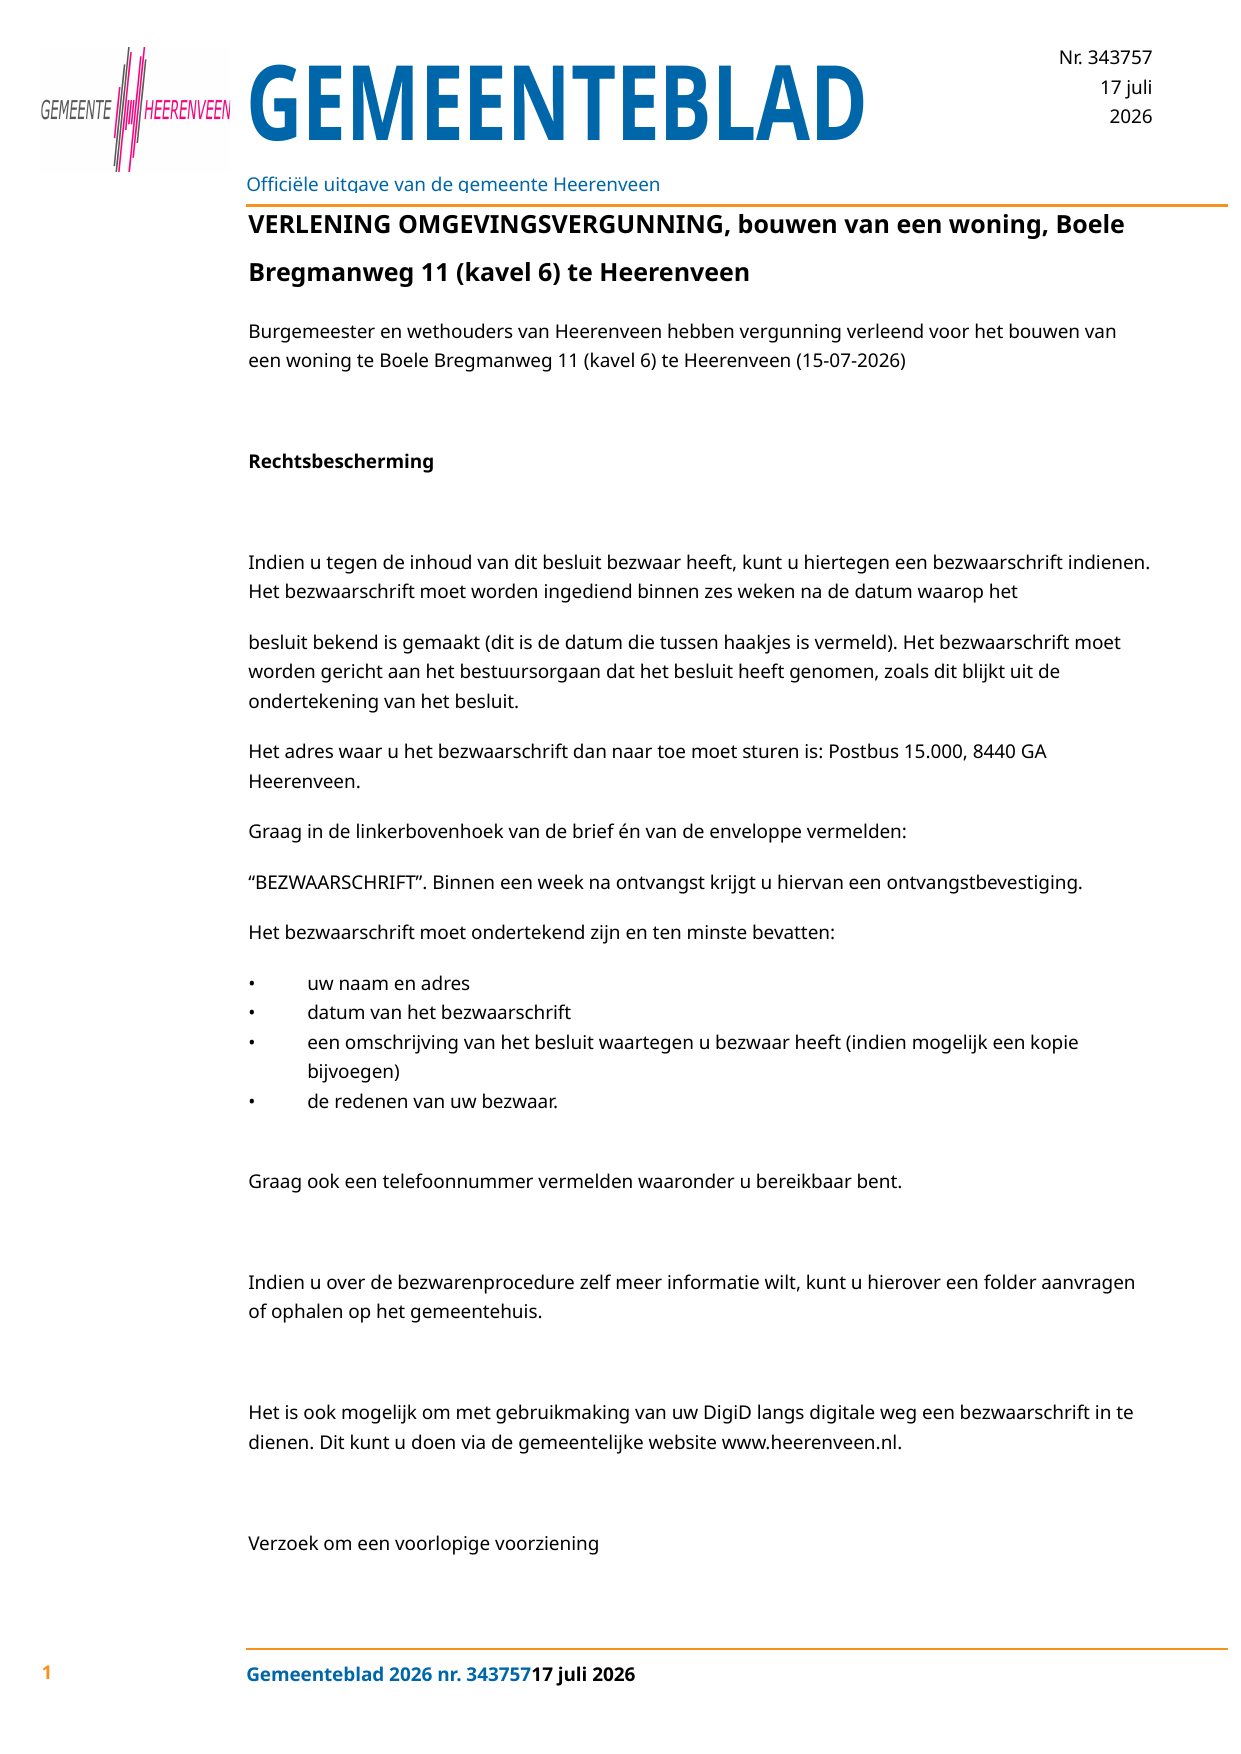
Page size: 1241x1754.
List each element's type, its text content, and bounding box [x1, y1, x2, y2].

text Het is ook mogelijk om met gebruikmaking van uw DigiD langs digitale weg een bezwaarschrift in te dienen. Dit kunt u doen via de gemeentelijke website www.heerenveen.nl. [248, 1399, 1152, 1455]
text Indien u over de bezwarenprocedure zelf meer informatie wilt, kunt u hierover een folder aanvragen of ophalen op het gemeentehuis. [248, 1269, 1152, 1324]
text “BEZWAARSCHRIFT”. Binnen een week na ontvangst krijgt u hiervan een ontvangstbevestiging. [248, 869, 1152, 895]
list datum van het bezwaarschrift [248, 999, 1152, 1025]
list de redenen van uw bezwaar. [248, 1088, 1152, 1114]
text Burgemeester en wethouders van Heerenveen hebben vergunning verleend voor het bouwen van een woning te Boele Bregmanweg 11 (kavel 6) te Heerenveen (15-07-2026) [248, 318, 1152, 373]
text Indien u tegen de inhoud van dit besluit bezwaar heeft, kunt u hiertegen een bezwaarschrift indienen. Het bezwaarschrift moet worden ingediend binnen zes weken na de datum waarop het [248, 549, 1152, 604]
text Het adres waar u het bezwaarschrift dan naar toe moet sturen is: Postbus 15.000, 8440 GA Heerenveen. [248, 739, 1152, 794]
text VERLENING OMGEVINGSVERGUNNING, bouwen van een woning, Boele Bregmanweg 11 (kavel 6) te Heerenveen [248, 207, 1152, 288]
list uw naam en adres [248, 970, 1152, 996]
text Rechtsbescherming [248, 448, 1152, 474]
text besluit bekend is gemaakt (dit is de datum die tussen haakjes is vermeld). Het bezwaarschrift moet worden gericht aan het bestuursorgaan dat het besluit heeft genomen, zoals dit blijkt uit de ondertekening van het besluit. [248, 629, 1152, 714]
list een omschrijving van het besluit waartegen u bezwaar heeft (indien mogelijk een kopie bijvoegen) [248, 1029, 1152, 1084]
text Het bezwaarschrift moet ondertekend zijn en ten minste bevatten: [248, 919, 1152, 945]
text Graag ook een telefoonnummer vermelden waaronder u bereikbaar bent. [248, 1168, 1152, 1194]
text Graag in de linkerbovenhoek van de brief én van de enveloppe vermelden: [248, 819, 1152, 844]
picture [41, 47, 231, 172]
text Verzoek om een voorlopige voorziening [248, 1530, 1152, 1556]
